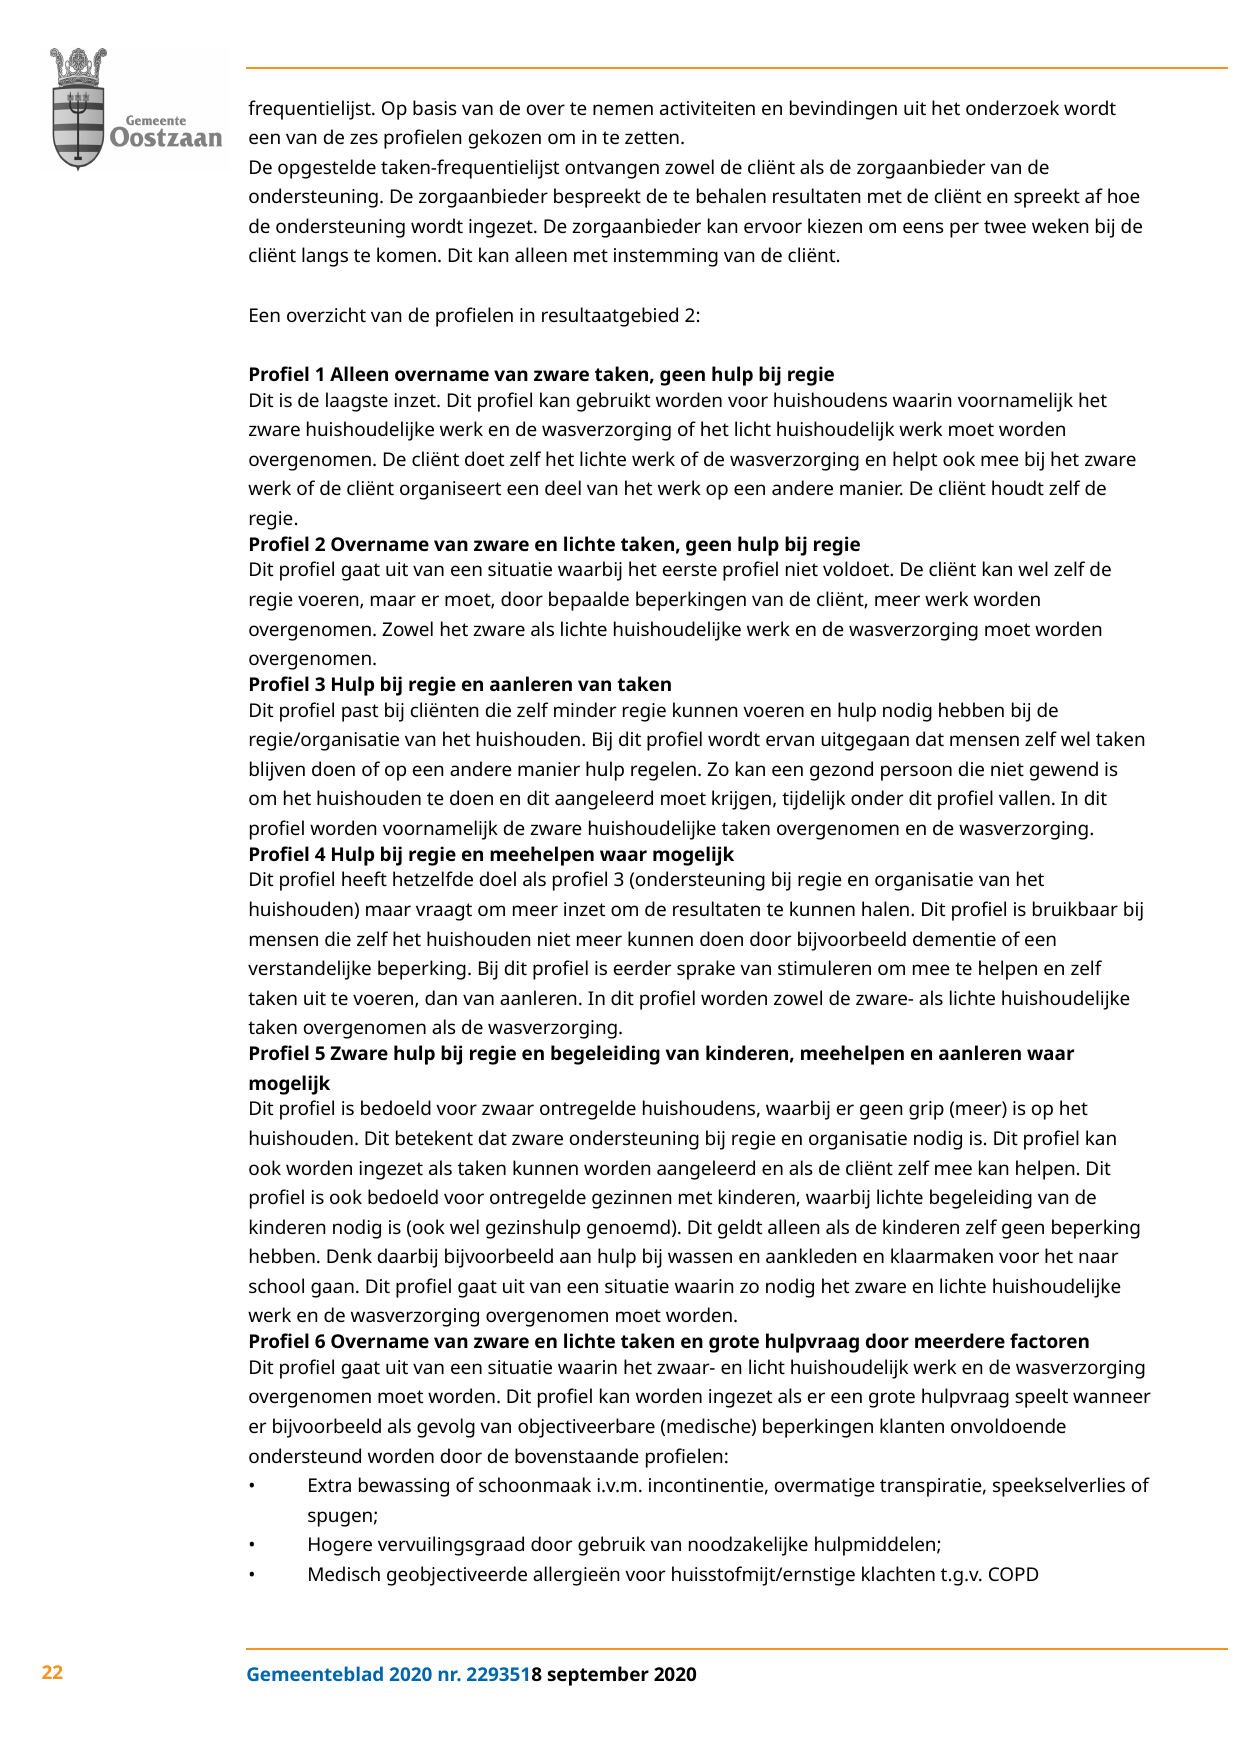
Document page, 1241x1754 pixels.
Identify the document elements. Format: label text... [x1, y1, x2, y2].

table_cell Dit profiel heeft hetzelfde doel als profiel 3 (ondersteuning bij regie en organisatie van het huishouden) maar vraagt om meer inzet om de resultaten te kunnen halen. Dit profiel is bruikbaar bij mensen die zelf het huishouden niet meer kunnen doen door bijvoorbeeld dementie of een verstandelijke beperking. Bij dit profiel is eerder sprake van stimuleren om mee te helpen en zelf taken uit te voeren, dan van aanleren. In dit profiel worden zowel de zware- als lichte huishoudelijke taken overgenomen als de wasverzorging. [248, 867, 1152, 1040]
table_cell Profiel 4 Hulp bij regie en meehelpen waar mogelijk [248, 841, 1152, 867]
table_cell Profiel 2 Overname van zware en lichte taken, geen hulp bij regie [248, 531, 1152, 557]
table_cell Dit is de laagste inzet. Dit profiel kan gebruikt worden voor huishoudens waarin voornamelijk het zware huishoudelijke werk en de wasverzorging of het licht huishoudelijk werk moet worden overgenomen. De cliënt doet zelf het lichte werk of de wasverzorging en helpt ook mee bij het zware werk of de cliënt organiseert een deel van het werk op een andere manier. De cliënt houdt zelf de regie. [248, 387, 1152, 531]
table_cell Dit profiel past bij cliënten die zelf minder regie kunnen voeren en hulp nodig hebben bij de regie/organisatie van het huishouden. Bij dit profiel wordt ervan uitgegaan dat mensen zelf wel taken blijven doen of op een andere manier hulp regelen. Zo kan een gezond persoon die niet gewend is om het huishouden te doen en dit aangeleerd moet krijgen, tijdelijk onder dit profiel vallen. In dit profiel worden voornamelijk de zware huishoudelijke taken overgenomen en de wasverzorging. [248, 697, 1152, 841]
text Een overzicht van de profielen in resultaatgebied 2: [248, 302, 1152, 328]
table_cell Profiel 6 Overname van zware en lichte taken en grote hulpvraag door meerdere factoren [248, 1329, 1152, 1354]
table_cell Dit profiel is bedoeld voor zwaar ontregelde huishoudens, waarbij er geen grip (meer) is op het huishouden. Dit betekent dat zware ondersteuning bij regie en organisatie nodig is. Dit profiel kan ook worden ingezet als taken kunnen worden aangeleerd en als de cliënt zelf mee kan helpen. Dit profiel is ook bedoeld voor ontregelde gezinnen met kinderen, waarbij lichte begeleiding van de kinderen nodig is (ook wel gezinshulp genoemd). Dit geldt alleen als de kinderen zelf geen beperking hebben. Denk daarbij bijvoorbeeld aan hulp bij wassen en aankleden en klaarmaken voor het naar school gaan. Dit profiel gaat uit van een situatie waarin zo nodig het zware en lichte huishoudelijke werk en de wasverzorging overgenomen moet worden. [248, 1096, 1152, 1328]
text De opgestelde taken-frequentielijst ontvangen zowel de cliënt als de zorgaanbieder van de ondersteuning. De zorgaanbieder bespreekt de te behalen resultaten met de cliënt en spreekt af hoe de ondersteuning wordt ingezet. De zorgaanbieder kan ervoor kiezen om eens per twee weken bij de cliënt langs te komen. Dit kan alleen met instemming van de cliënt. [248, 154, 1152, 268]
table_cell Dit profiel gaat uit van een situatie waarbij het eerste profiel niet voldoet. De cliënt kan wel zelf de regie voeren, maar er moet, door bepaalde beperkingen van de cliënt, meer werk worden overgenomen. Zowel het zware als lichte huishoudelijke werk en de wasverzorging moet worden overgenomen. [248, 557, 1152, 671]
picture [41, 47, 231, 172]
table_header Profiel 1 Alleen overname van zware taken, geen hulp bij regie [248, 361, 1152, 387]
table_cell Profiel 5 Zware hulp bij regie en begeleiding van kinderen, meehelpen en aanleren waar mogelijk [248, 1040, 1152, 1096]
table_cell Profiel 3 Hulp bij regie en aanleren van taken [248, 671, 1152, 697]
text frequentielijst. Op basis van de over te nemen activiteiten en bevindingen uit het onderzoek wordt een van de zes profielen gekozen om in te zetten. [248, 95, 1152, 150]
table_cell Dit profiel gaat uit van een situatie waarin het zwaar- en licht huishoudelijk werk en de wasverzorging overgenomen moet worden. Dit profiel kan worden ingezet als er een grote hulpvraag speelt wanneer er bijvoorbeeld als gevolg van objectiveerbare (medische) beperkingen klanten onvoldoende ondersteund worden door de bovenstaande profielen: Extra bewassing of schoonmaak i.v.m. incontinentie, overmatige transpiratie, speekselverlies of spugen; Hogere vervuilingsgraad door gebruik van noodzakelijke hulpmiddelen; Medisch geobjectiveerde allergieën voor huisstofmijt/ernstige klachten t.g.v. COPD [248, 1354, 1152, 1587]
